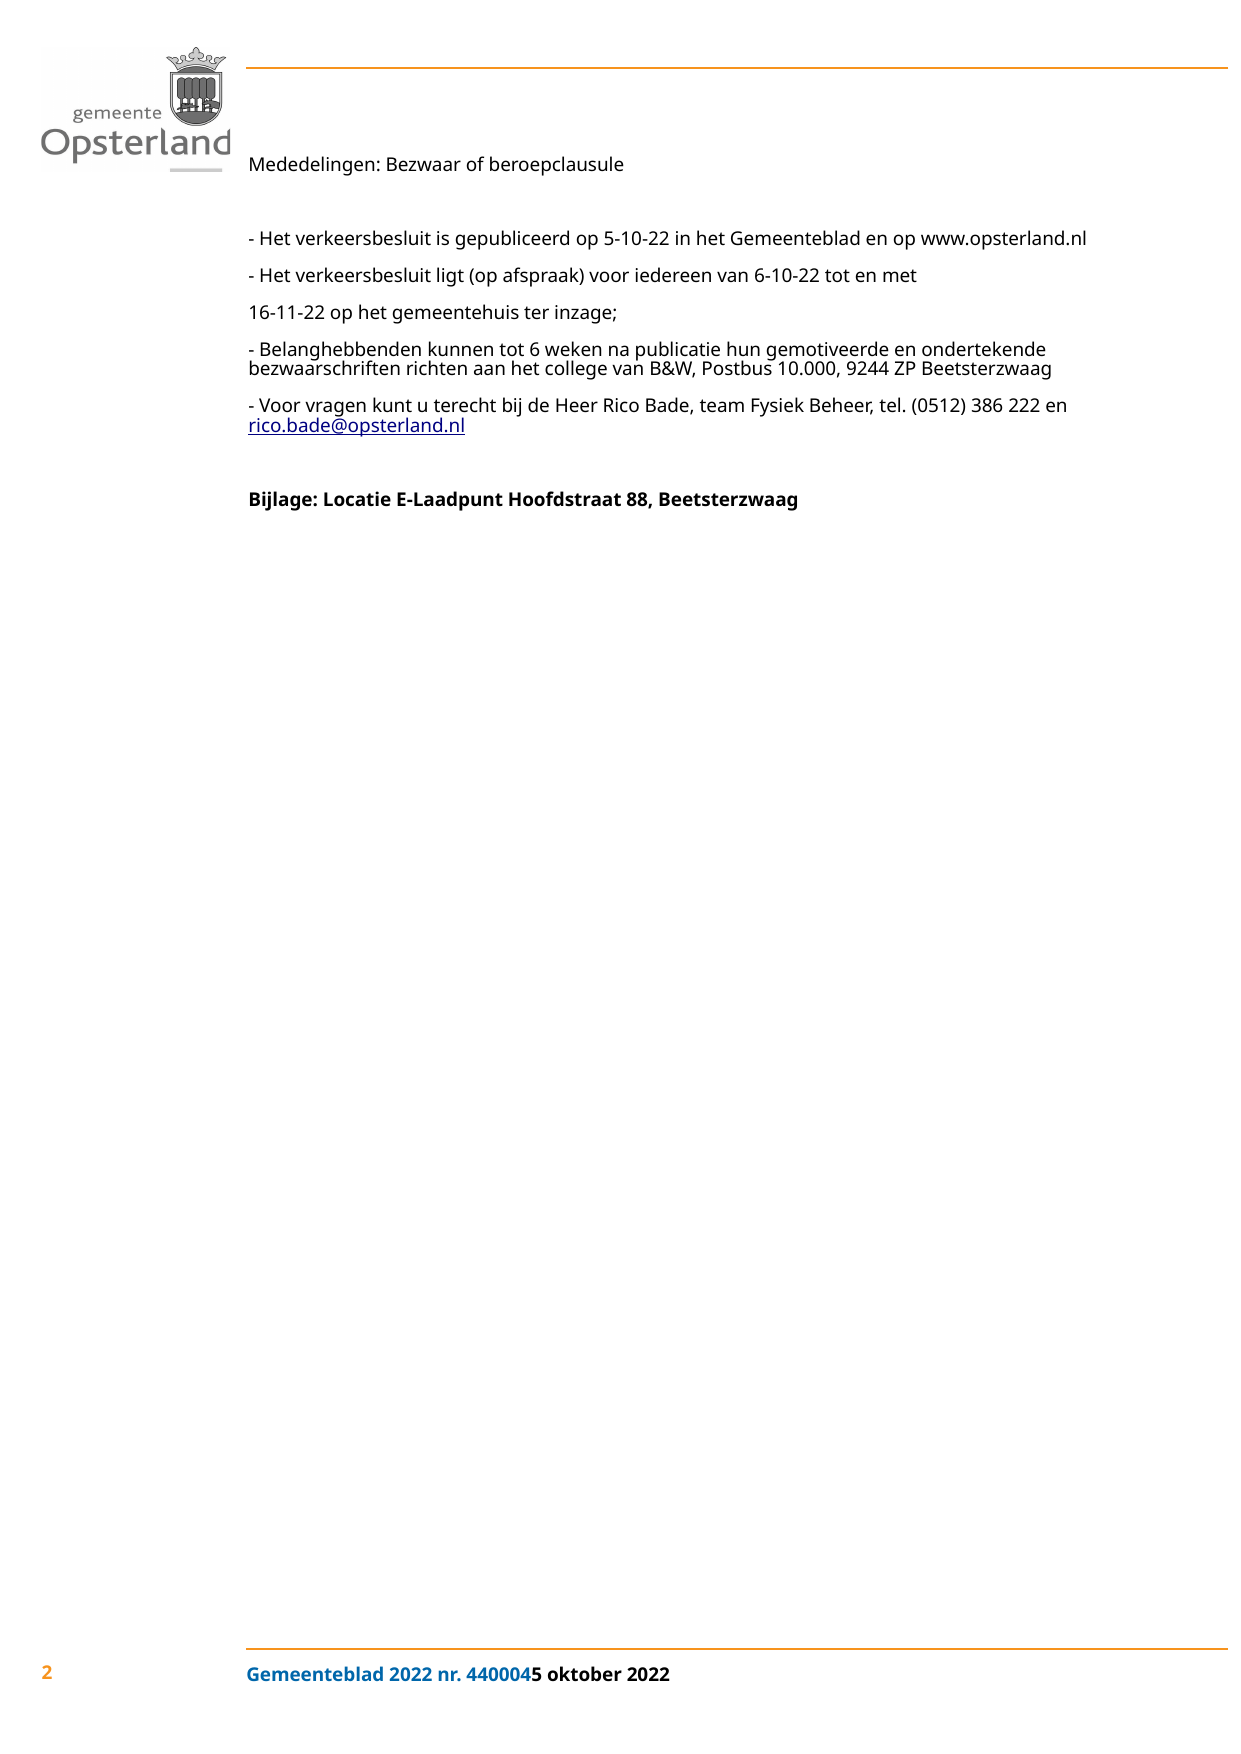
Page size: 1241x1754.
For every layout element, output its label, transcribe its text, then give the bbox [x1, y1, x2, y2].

text - Het verkeersbesluit is gepubliceerd op 5-10-22 in het Gemeenteblad en op www.opsterland.nl [248, 230, 1152, 249]
text Bijlage: Locatie E-Laadpunt Hoofdstraat 88, Beetsterzwaag [248, 491, 1152, 510]
text - Voor vragen kunt u terecht bij de Heer Rico Bade, team Fysiek Beheer, tel. (0512) 386 222 en rico.bade@opsterland.nl [248, 397, 1152, 436]
text 16-11-22 op het gemeentehuis ter inzage; [248, 304, 1152, 323]
text - Het verkeersbesluit ligt (op afspraak) voor iedereen van 6-10-22 tot en met [248, 267, 1152, 286]
text - Belanghebbenden kunnen tot 6 weken na publicatie hun gemotiveerde en ondertekende bezwaarschriften richten aan het college van B&W, Postbus 10.000, 9244 ZP Beetsterzwaag [248, 341, 1152, 380]
text Mededelingen: Bezwaar of beroepclausule [248, 156, 1152, 176]
picture [41, 47, 231, 172]
